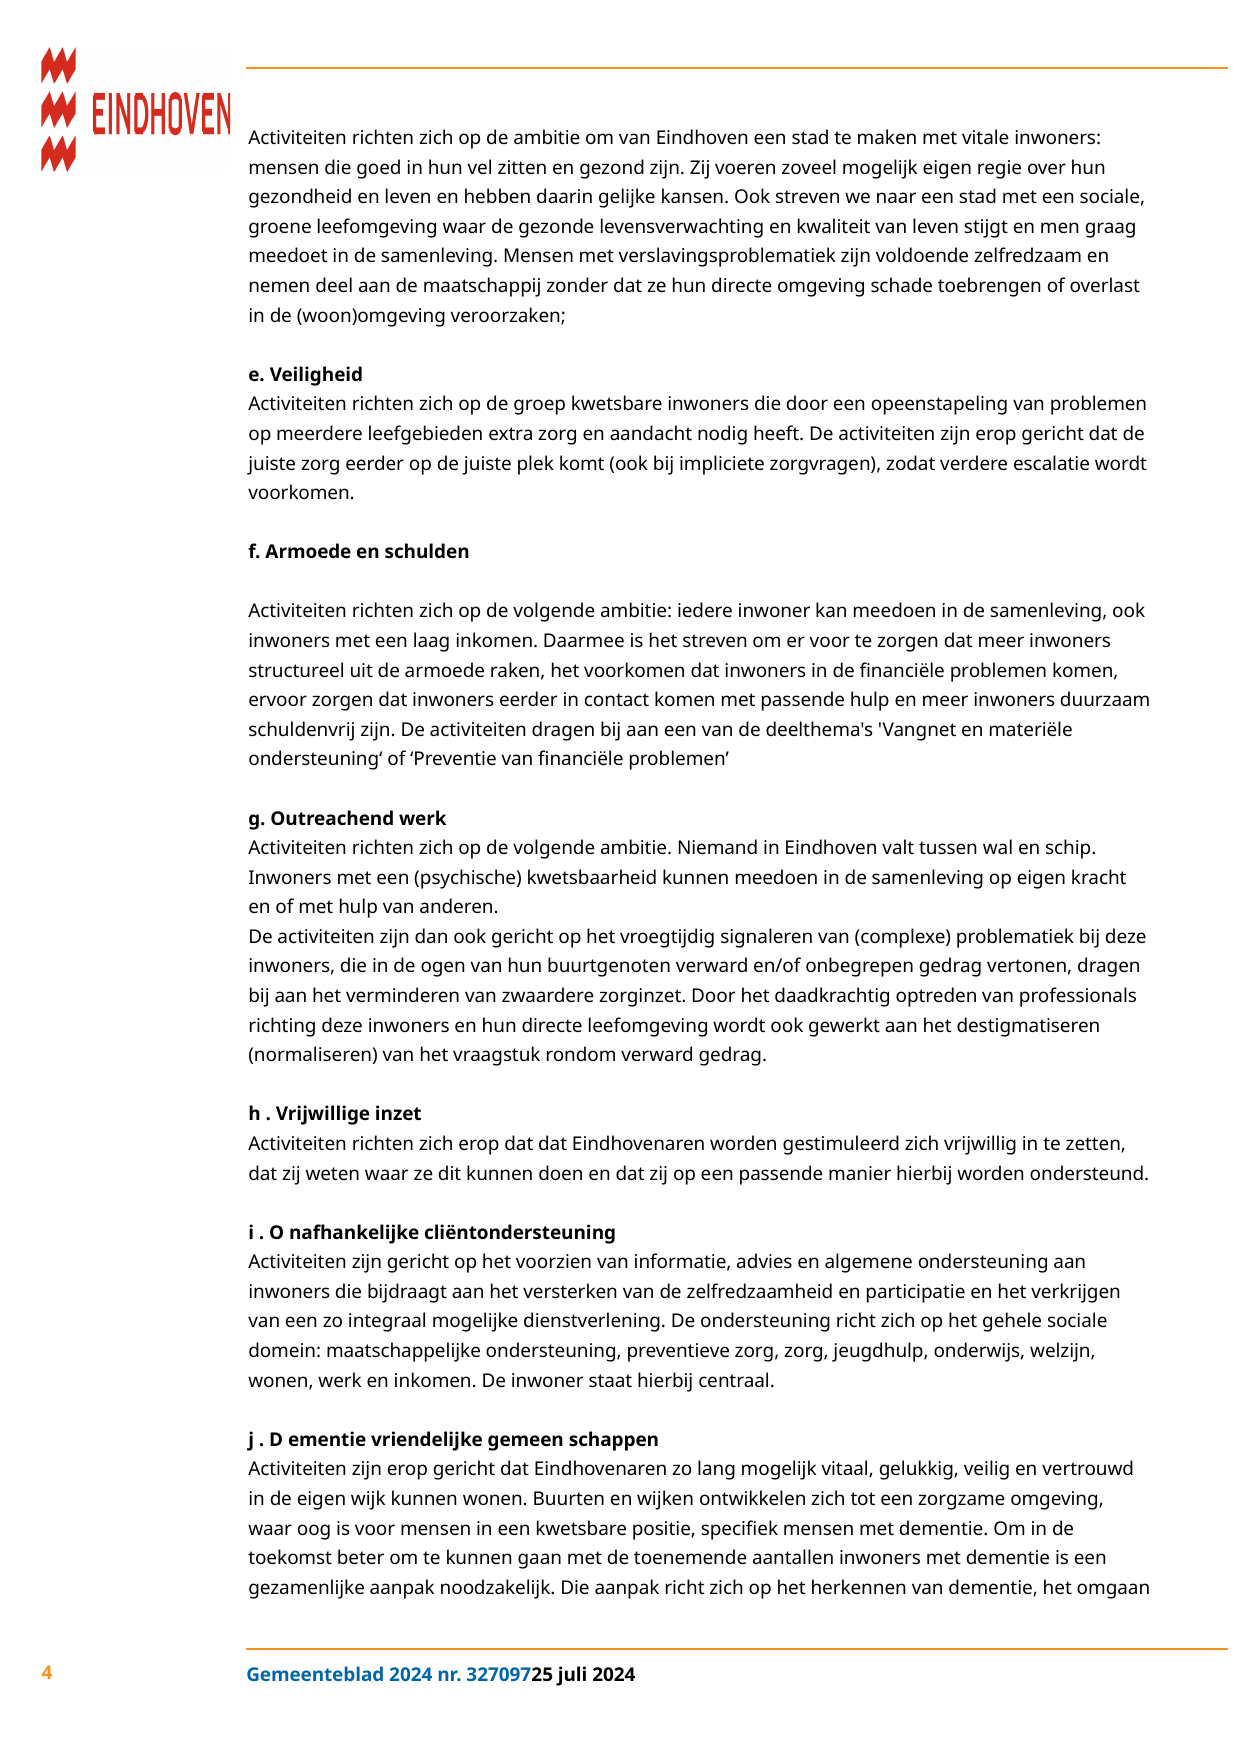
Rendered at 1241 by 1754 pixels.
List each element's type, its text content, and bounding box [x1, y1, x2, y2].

text Activiteiten richten zich op de volgende ambitie: iedere inwoner kan meedoen in de samenleving, ook inwoners met een laag inkomen. Daarmee is het streven om er voor te zorgen dat meer inwoners structureel uit de armoede raken, het voorkomen dat inwoners in de financiële problemen komen, ervoor zorgen dat inwoners eerder in contact komen met passende hulp en meer inwoners duurzaam schuldenvrij zijn. De activiteiten dragen bij aan een van de deelthema's 'Vangnet en materiële ondersteuning‘ of ‘Preventie van financiële problemen’ [248, 598, 1152, 771]
text Activiteiten richten zich op de groep kwetsbare inwoners die door een opeenstapeling van problemen op meerdere leefgebieden extra zorg en aandacht nodig heeft. De activiteiten zijn erop gericht dat de juiste zorg eerder op de juiste plek komt (ook bij impliciete zorgvragen), zodat verdere escalatie wordt voorkomen. [248, 391, 1152, 505]
text Activiteiten richten zich op de volgende ambitie. Niemand in Eindhoven valt tussen wal en schip. Inwoners met een (psychische) kwetsbaarheid kunnen meedoen in de samenleving op eigen kracht en of met hulp van anderen. [248, 834, 1152, 919]
text Activiteiten zijn gericht op het voorzien van informatie, advies en algemene ondersteuning aan inwoners die bijdraagt aan het versterken van de zelfredzaamheid en participatie en het verkrijgen van een zo integraal mogelijke dienstverlening. De ondersteuning richt zich op het gehele sociale domein: maatschappelijke ondersteuning, preventieve zorg, zorg, jeugdhulp, onderwijs, welzijn, wonen, werk en inkomen. De inwoner staat hierbij centraal. [248, 1248, 1152, 1393]
text j . D ementie vriendelijke gemeen schappen [248, 1426, 1152, 1452]
text g. Outreachend werk [248, 805, 1152, 831]
picture [41, 47, 231, 172]
text De activiteiten zijn dan ook gericht op het vroegtijdig signaleren van (complexe) problematiek bij deze inwoners, die in de ogen van hun buurtgenoten verward en/of onbegrepen gedrag vertonen, dragen bij aan het verminderen van zwaardere zorginzet. Door het daadkrachtig optreden van professionals richting deze inwoners en hun directe leefomgeving wordt ook gewerkt aan het destigmatiseren (normaliseren) van het vraagstuk rondom verward gedrag. [248, 923, 1152, 1067]
text Activiteiten richten zich erop dat dat Eindhovenaren worden gestimuleerd zich vrijwillig in te zetten, dat zij weten waar ze dit kunnen doen en dat zij op een passende manier hierbij worden ondersteund. [248, 1130, 1152, 1186]
text i . O nafhankelijke cliëntondersteuning [248, 1219, 1152, 1245]
text h . Vrijwillige inzet [248, 1101, 1152, 1126]
text e. Veiligheid [248, 361, 1152, 387]
text Activiteiten richten zich op de ambitie om van Eindhoven een stad te maken met vitale inwoners: mensen die goed in hun vel zitten en gezond zijn. Zij voeren zoveel mogelijk eigen regie over hun gezondheid en leven en hebben daarin gelijke kansen. Ook streven we naar een stad met een sociale, groene leefomgeving waar de gezonde levensverwachting en kwaliteit van leven stijgt en men graag meedoet in de samenleving. Mensen met verslavingsproblematiek zijn voldoende zelfredzaam en nemen deel aan de maatschappij zonder dat ze hun directe omgeving schade toebrengen of overlast in de (woon)omgeving veroorzaken; [248, 124, 1152, 328]
text f. Armoede en schulden [248, 538, 1152, 564]
text Activiteiten zijn erop gericht dat Eindhovenaren zo lang mogelijk vitaal, gelukkig, veilig en vertrouwd in de eigen wijk kunnen wonen. Buurten en wijken ontwikkelen zich tot een zorgzame omgeving, waar oog is voor mensen in een kwetsbare positie, specifiek mensen met dementie. Om in de toekomst beter om te kunnen gaan met de toenemende aantallen inwoners met dementie is een gezamenlijke aanpak noodzakelijk. Die aanpak richt zich op het herkennen van dementie, het omgaan [248, 1456, 1152, 1600]
